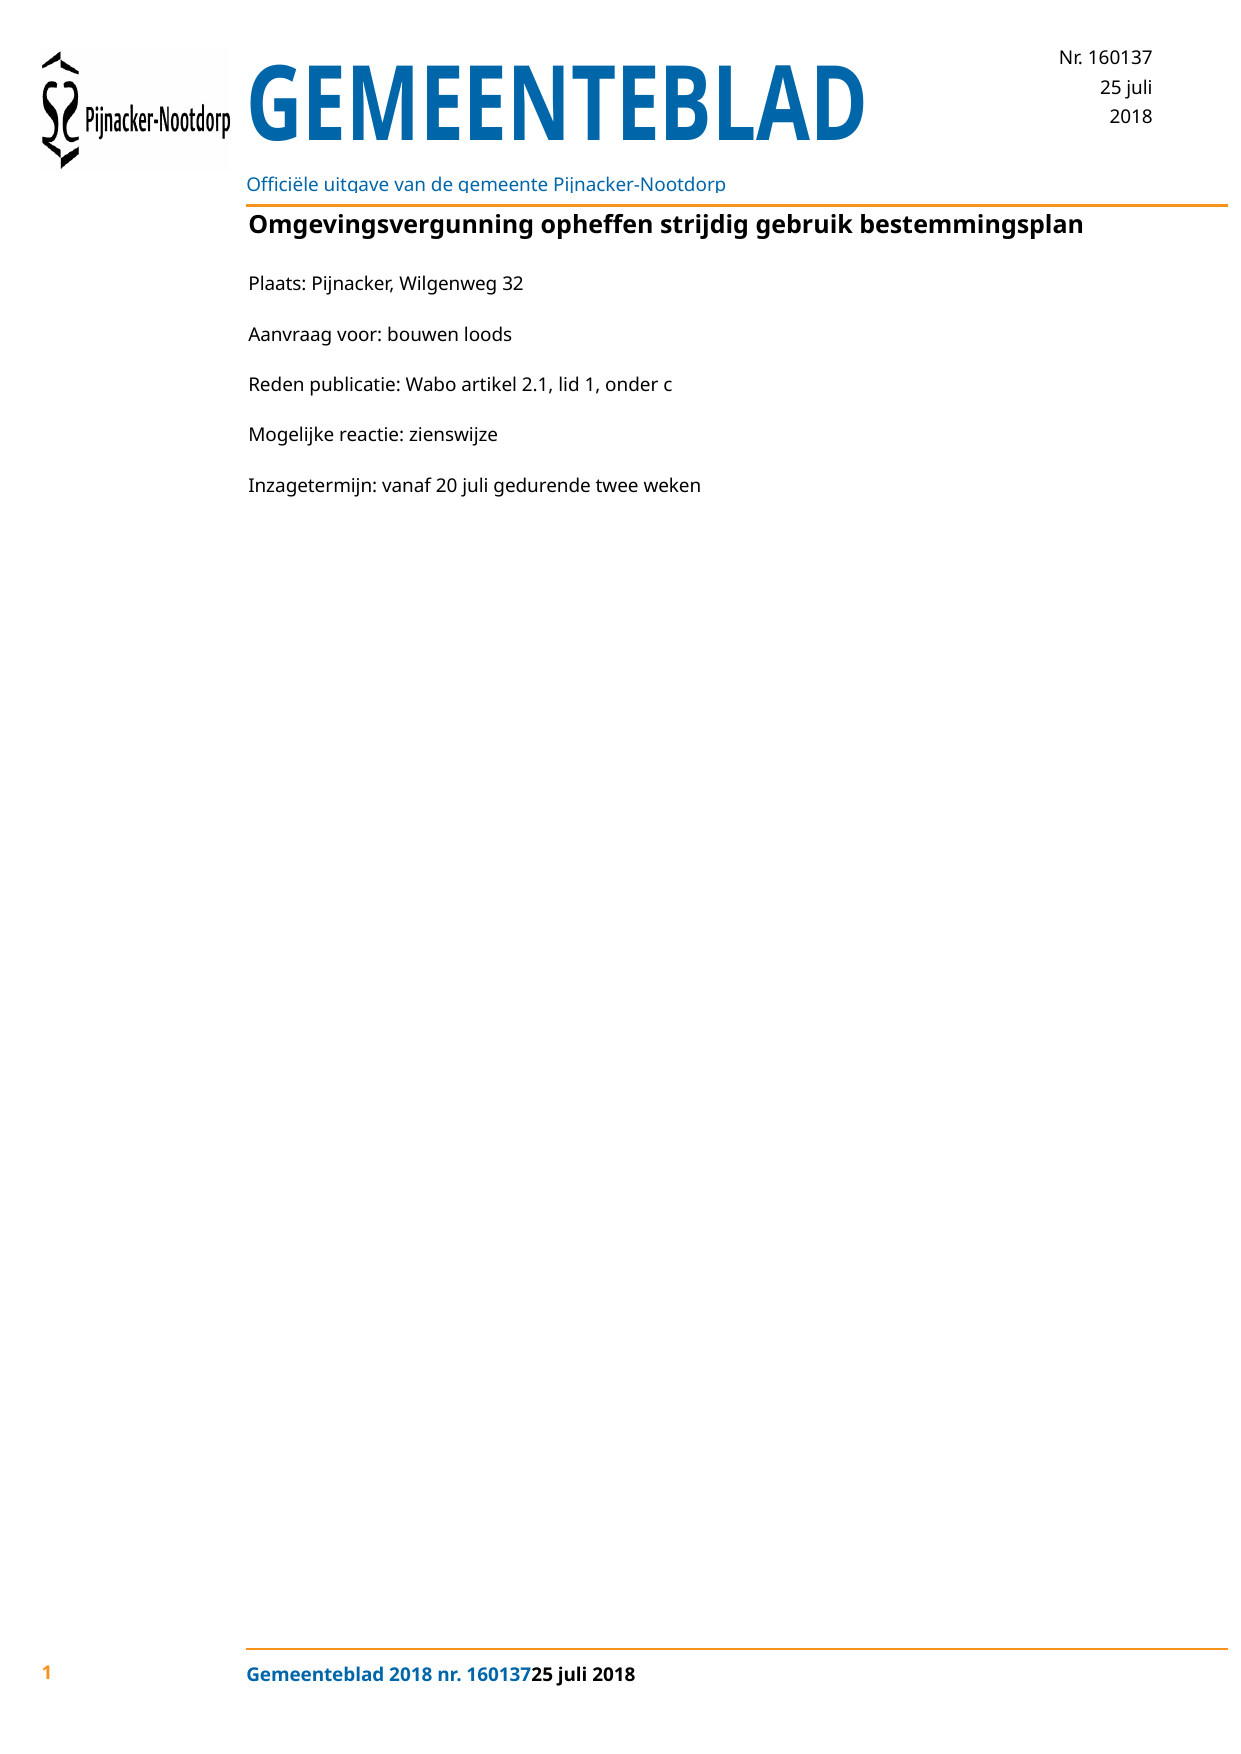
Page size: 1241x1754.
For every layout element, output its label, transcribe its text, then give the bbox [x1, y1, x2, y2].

text Reden publicatie: Wabo artikel 2.1, lid 1, onder c [248, 371, 1152, 397]
picture [41, 47, 231, 172]
text Aanvraag voor: bouwen loods [248, 321, 1152, 346]
text Mogelijke reactie: zienswijze [248, 422, 1152, 447]
text Plaats: Pijnacker, Wilgenweg 32 [248, 270, 1152, 296]
text Inzagetermijn: vanaf 20 juli gedurende twee weken [248, 472, 1152, 498]
text Omgevingsvergunning opheffen strijdig gebruik bestemmingsplan [248, 207, 1152, 241]
